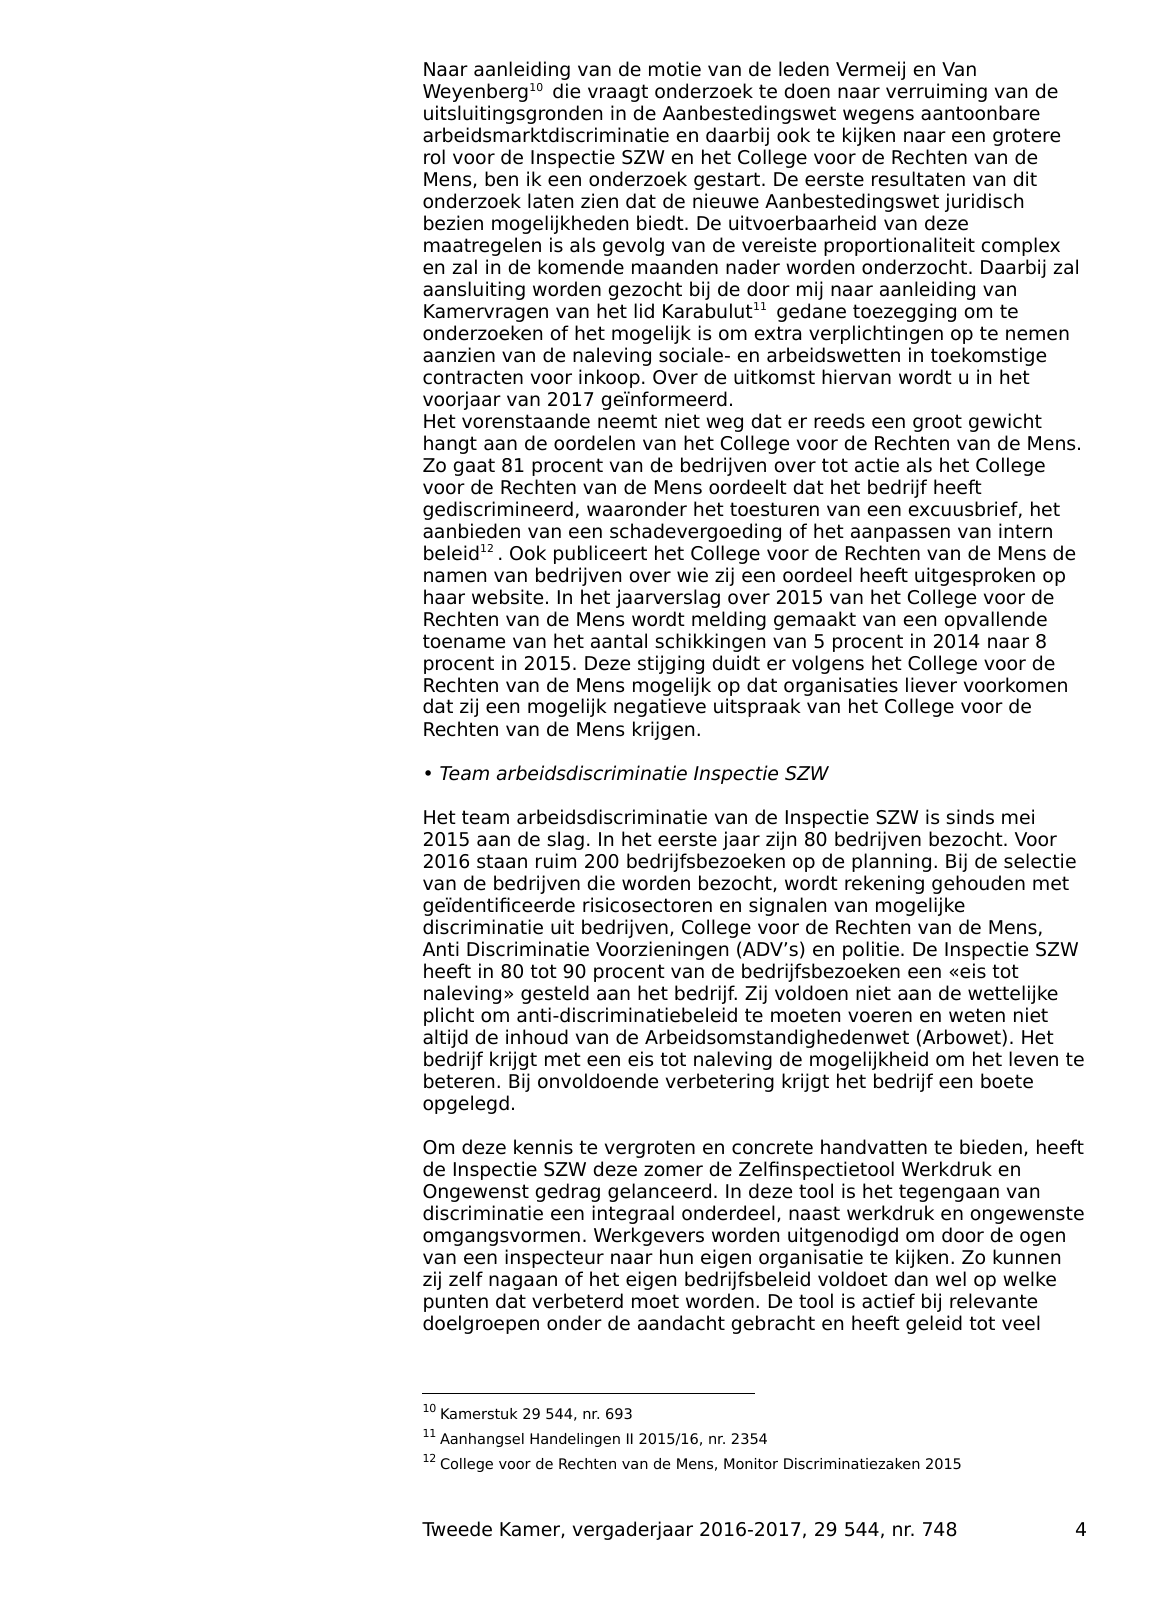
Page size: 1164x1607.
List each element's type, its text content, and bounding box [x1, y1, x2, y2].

text College voor de Rechten van de Mens, Monitor Discriminatiezaken 2015 [422, 1452, 1087, 1474]
subtitle • Team arbeidsdiscriminatie Inspectie SZW [422, 763, 1087, 784]
text Kamerstuk 29 544, nr. 693 [422, 1402, 1087, 1424]
text Het team arbeidsdiscriminatie van de Inspectie SZW is sinds mei 2015 aan de slag. In het eerste jaar zijn 80 bedrijven bezocht. Voor 2016 staan ruim 200 bedrijfsbezoeken op de planning. Bij de selectie van de bedrijven die worden bezocht, wordt rekening gehouden met geïdentificeerde risicosectoren en signalen van mogelijke discriminatie uit bedrijven, College voor de Rechten van de Mens, Anti Discriminatie Voorzieningen (ADV’s) en politie. De Inspectie SZW heeft in 80 tot 90 procent van de bedrijfsbezoeken een «eis tot naleving» gesteld aan het bedrijf. Zij voldoen niet aan de wettelijke plicht om anti-discriminatiebeleid te moeten voeren en weten niet altijd de inhoud van de Arbeidsomstandighedenwet (Arbowet). Het bedrijf krijgt met een eis tot naleving de mogelijkheid om het leven te beteren. Bij onvoldoende verbetering krijgt het bedrijf een boete opgelegd. [422, 807, 1087, 1114]
text Het vorenstaande neemt niet weg dat er reeds een groot gewicht hangt aan de oordelen van het College voor de Rechten van de Mens. Zo gaat 81 procent van de bedrijven over tot actie als het College voor de Rechten van de Mens oordeelt dat het bedrijf heeft gediscrimineerd, waaronder het toesturen van een excuusbrief, het aanbieden van een schadevergoeding of het aanpassen van intern beleid. Ook publiceert het College voor de Rechten van de Mens de namen van bedrijven over wie zij een oordeel heeft uitgesproken op haar website. In het jaarverslag over 2015 van het College voor de Rechten van de Mens wordt melding gemaakt van een opvallende toename van het aantal schikkingen van 5 procent in 2014 naar 8 procent in 2015. Deze stijging duidt er volgens het College voor de Rechten van de Mens mogelijk op dat organisaties liever voorkomen dat zij een mogelijk negatieve uitspraak van het College voor de Rechten van de Mens krijgen. [422, 411, 1087, 740]
text Aanhangsel Handelingen II 2015/16, nr. 2354 [422, 1427, 1087, 1449]
text Om deze kennis te vergroten en concrete handvatten te bieden, heeft de Inspectie SZW deze zomer de Zelfinspectietool Werkdruk en Ongewenst gedrag gelanceerd. In deze tool is het tegengaan van discriminatie een integraal onderdeel, naast werkdruk en ongewenste omgangsvormen. Werkgevers worden uitgenodigd om door de ogen van een inspecteur naar hun eigen organisatie te kijken. Zo kunnen zij zelf nagaan of het eigen bedrijfsbeleid voldoet dan wel op welke punten dat verbeterd moet worden. De tool is actief bij relevante doelgroepen onder de aandacht gebracht en heeft geleid tot veel [422, 1137, 1087, 1334]
text Naar aanleiding van de motie van de leden Vermeij en Van Weyenberg die vraagt onderzoek te doen naar verruiming van de uitsluitingsgronden in de Aanbestedingswet wegens aantoonbare arbeidsmarktdiscriminatie en daarbij ook te kijken naar een grotere rol voor de Inspectie SZW en het College voor de Rechten van de Mens, ben ik een onderzoek gestart. De eerste resultaten van dit onderzoek laten zien dat de nieuwe Aanbestedingswet juridisch bezien mogelijkheden biedt. De uitvoerbaarheid van deze maatregelen is als gevolg van de vereiste proportionaliteit complex en zal in de komende maanden nader worden onderzocht. Daarbij zal aansluiting worden gezocht bij de door mij naar aanleiding van Kamervragen van het lid Karabulut gedane toezegging om te onderzoeken of het mogelijk is om extra verplichtingen op te nemen aanzien van de naleving sociale- en arbeidswetten in toekomstige contracten voor inkoop. Over de uitkomst hiervan wordt u in het voorjaar van 2017 geïnformeerd. [422, 59, 1087, 411]
